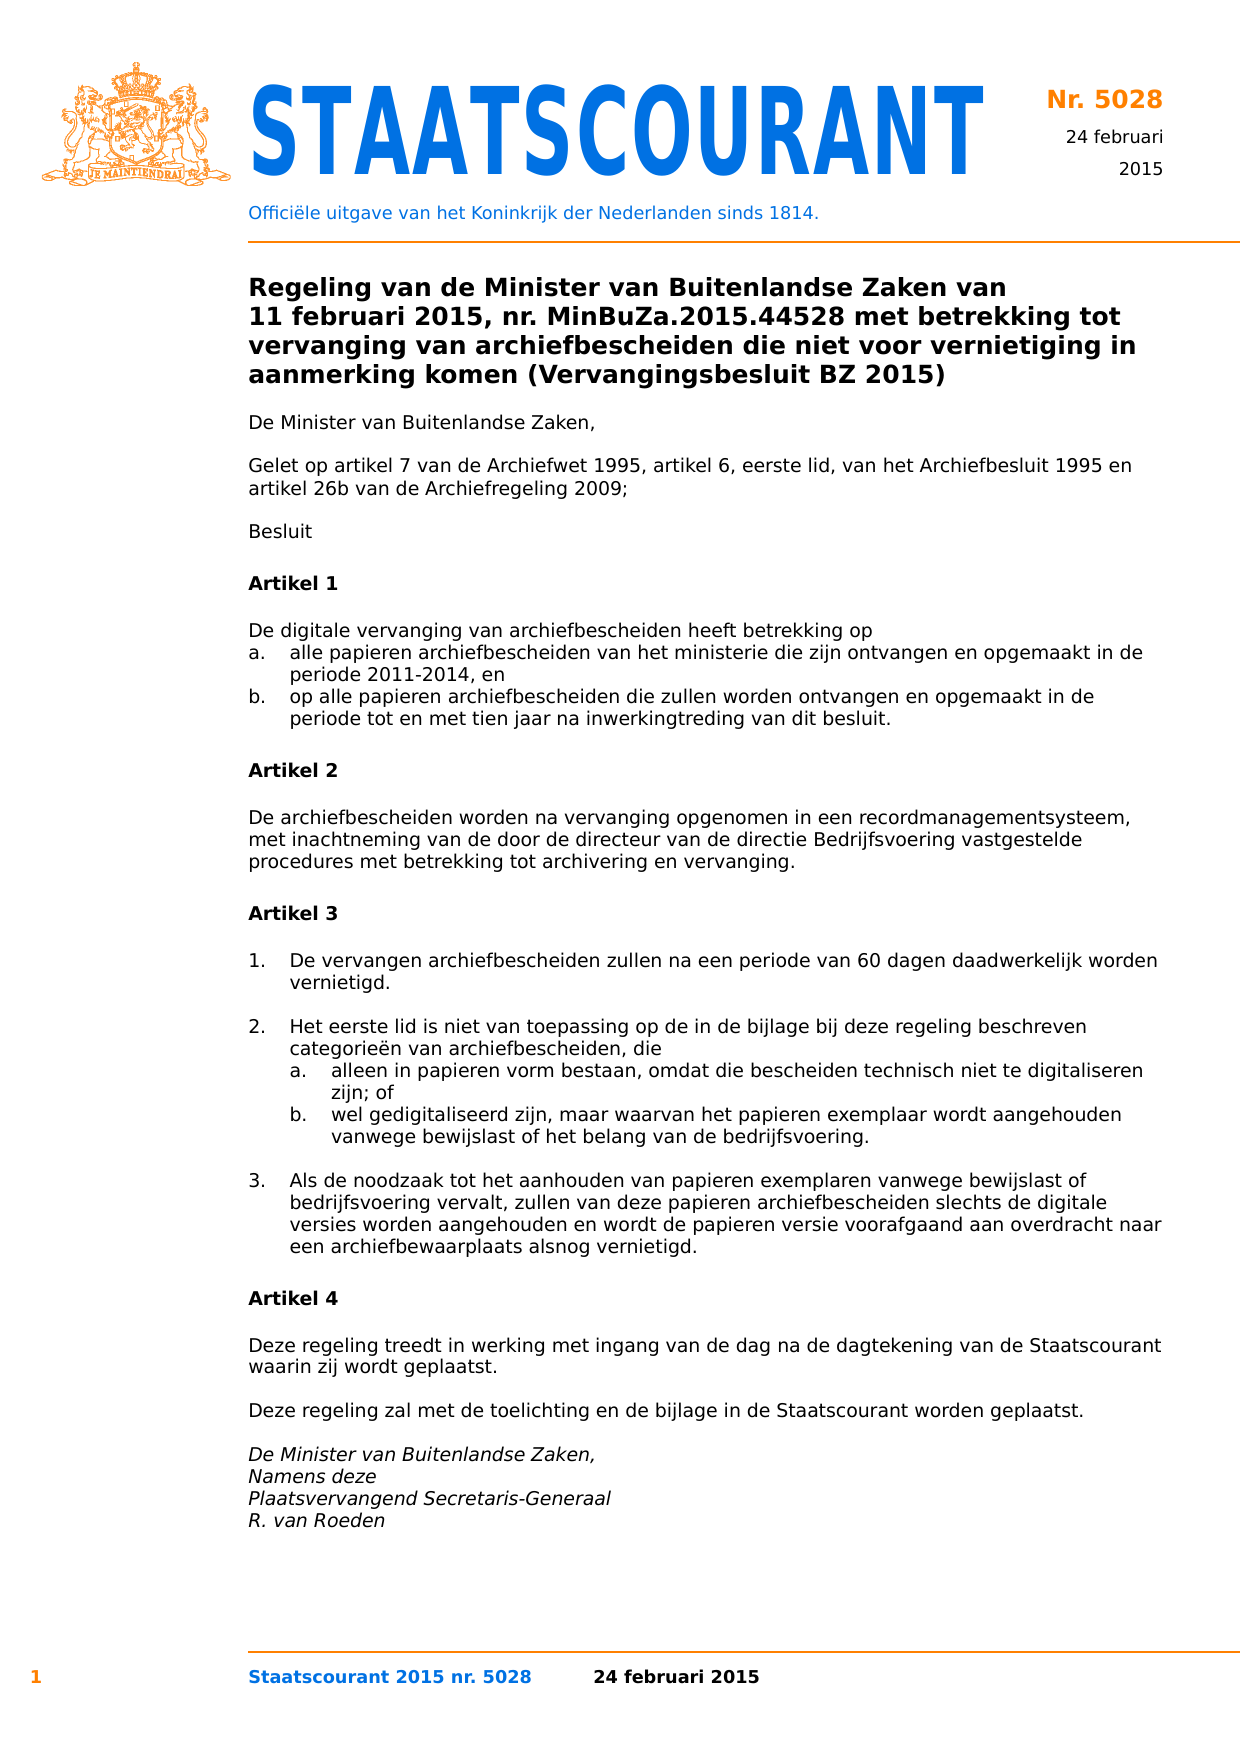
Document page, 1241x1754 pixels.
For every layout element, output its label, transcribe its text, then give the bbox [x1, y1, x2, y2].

table_cell 24 februari [998, 121, 1240, 153]
text De archiefbescheiden worden na vervanging opgenomen in een recordmanagementsysteem, met inachtneming van de door de directeur van de directie Bedrijfsvoering vastgestelde procedures met betrekking tot archivering en vervanging. [248, 807, 1163, 873]
subtitle Artikel 1 [248, 573, 1163, 595]
text a. alle papieren archiefbescheiden van het ministerie die zijn ontvangen en opgemaakt in de periode 2011-2014, en [248, 642, 1163, 686]
table_cell 2015 [998, 153, 1240, 203]
text b. wel gedigitaliseerd zijn, maar waarvan het papieren exemplaar wordt aangehouden vanwege bewijslast of het belang van de bedrijfsvoering. [289, 1104, 1163, 1148]
subtitle Artikel 2 [248, 760, 1163, 782]
text Besluit [248, 521, 1163, 543]
subtitle Regeling van de Minister van Buitenlandse Zaken van 11 februari 2015, nr. MinBuZa.2015.44528 met betrekking tot vervanging van archiefbescheiden die niet voor vernietiging in aanmerking komen (Vervangingsbesluit BZ 2015) [248, 273, 1163, 390]
text b. op alle papieren archiefbescheiden die zullen worden ontvangen en opgemaakt in de periode tot en met tien jaar na inwerkingtreding van dit besluit. [248, 686, 1163, 730]
table_header Nr. 5028 [998, 62, 1240, 121]
text 2. Het eerste lid is niet van toepassing op de in de bijlage bij deze regeling beschreven categorieën van archiefbescheiden, die [248, 1016, 1163, 1060]
text De digitale vervanging van archiefbescheiden heeft betrekking op [248, 620, 1163, 642]
text 1. De vervangen archiefbescheiden zullen na een periode van 60 dagen daadwerkelijk worden vernietigd. [248, 950, 1163, 994]
text De Minister van Buitenlandse Zaken, [248, 412, 1163, 433]
text Gelet op artikel 7 van de Archiefwet 1995, artikel 6, eerste lid, van het Archiefbesluit 1995 en artikel 26b van de Archiefregeling 2009; [248, 455, 1163, 499]
text Deze regeling treedt in werking met ingang van de dag na de dagtekening van de Staatscourant waarin zij wordt geplaatst. [248, 1334, 1163, 1378]
text a. alleen in papieren vorm bestaan, omdat die bescheiden technisch niet te digitaliseren zijn; of [289, 1060, 1163, 1104]
table_header STAATSCOURANT [248, 62, 998, 203]
text Deze regeling zal met de toelichting en de bijlage in de Staatscourant worden geplaatst. [248, 1400, 1163, 1422]
subtitle Artikel 4 [248, 1287, 1163, 1309]
table_cell Officiële uitgave van het Koninkrijk der Nederlanden sinds 1814. [248, 203, 1240, 241]
text 3. Als de noodzaak tot het aanhouden van papieren exemplaren vanwege bewijslast of bedrijfsvoering vervalt, zullen van deze papieren archiefbescheiden slechts de digitale versies worden aangehouden en wordt de papieren versie voorafgaand aan overdracht naar een archiefbewaarplaats alsnog vernietigd. [248, 1169, 1163, 1257]
subtitle Artikel 3 [248, 903, 1163, 925]
picture [41, 62, 231, 186]
table_header [25, 62, 248, 241]
text De Minister van Buitenlandse Zaken, Namens deze Plaatsvervangend Secretaris-Generaal R. van Roeden [248, 1444, 1163, 1532]
